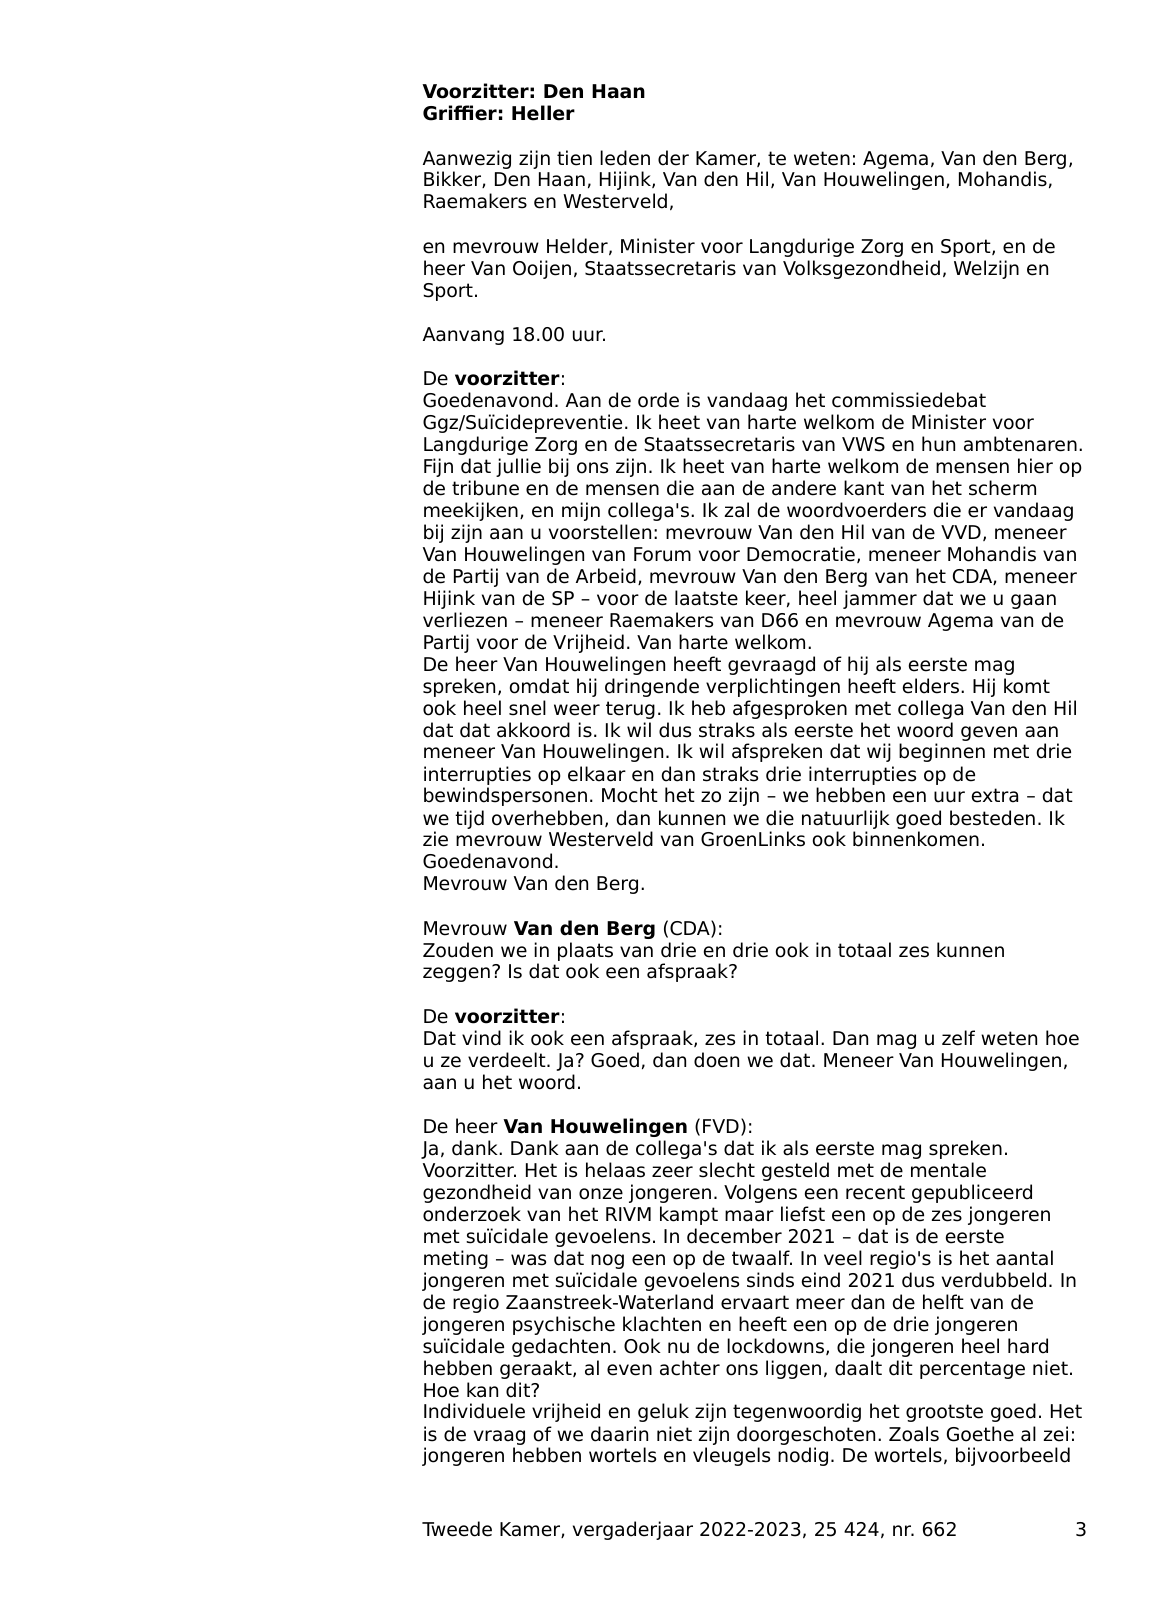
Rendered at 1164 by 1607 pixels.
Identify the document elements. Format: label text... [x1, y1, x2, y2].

text De heer Van Houwelingen (FVD): [422, 1116, 1087, 1138]
text De heer Van Houwelingen heeft gevraagd of hij als eerste mag spreken, omdat hij dringende verplichtingen heeft elders. Hij komt ook heel snel weer terug. Ik heb afgesproken met collega Van den Hil dat dat akkoord is. Ik wil dus straks als eerste het woord geven aan meneer Van Houwelingen. Ik wil afspreken dat wij beginnen met drie interrupties op elkaar en dan straks drie interrupties op de bewindspersonen. Mocht het zo zijn – we hebben een uur extra – dat we tijd overhebben, dan kunnen we die natuurlijk goed besteden. Ik zie mevrouw Westerveld van GroenLinks ook binnenkomen. Goedenavond. [422, 653, 1087, 873]
text Voorzitter: Den Haan [422, 81, 1087, 103]
text Ja, dank. Dank aan de collega's dat ik als eerste mag spreken. [422, 1138, 1087, 1160]
text Dat vind ik ook een afspraak, zes in totaal. Dan mag u zelf weten hoe u ze verdeelt. Ja? Goed, dan doen we dat. Meneer Van Houwelingen, aan u het woord. [422, 1028, 1087, 1093]
text Aanwezig zijn tien leden der Kamer, te weten: Agema, Van den Berg, Bikker, Den Haan, Hijink, Van den Hil, Van Houwelingen, Mohandis, Raemakers en Westerveld, [422, 147, 1087, 213]
text Goedenavond. Aan de orde is vandaag het commissiedebat Ggz/Suïcidepreventie. Ik heet van harte welkom de Minister voor Langdurige Zorg en de Staatssecretaris van VWS en hun ambtenaren. Fijn dat jullie bij ons zijn. Ik heet van harte welkom de mensen hier op de tribune en de mensen die aan de andere kant van het scherm meekijken, en mijn collega's. Ik zal de woordvoerders die er vandaag bij zijn aan u voorstellen: mevrouw Van den Hil van de VVD, meneer Van Houwelingen van Forum voor Democratie, meneer Mohandis van de Partij van de Arbeid, mevrouw Van den Berg van het CDA, meneer Hijink van de SP – voor de laatste keer, heel jammer dat we u gaan verliezen – meneer Raemakers van D66 en mevrouw Agema van de Partij voor de Vrijheid. Van harte welkom. [422, 390, 1087, 653]
text Zouden we in plaats van drie en drie ook in totaal zes kunnen zeggen? Is dat ook een afspraak? [422, 939, 1087, 983]
text en mevrouw Helder, Minister voor Langdurige Zorg en Sport, en de heer Van Ooijen, Staatssecretaris van Volksgezondheid, Welzijn en Sport. [422, 236, 1087, 301]
text Mevrouw Van den Berg. [422, 873, 1087, 895]
text Aanvang 18.00 uur. [422, 324, 1087, 346]
text Griffier: Heller [422, 103, 1087, 125]
text Voorzitter. Het is helaas zeer slecht gesteld met de mentale gezondheid van onze jongeren. Volgens een recent gepubliceerd onderzoek van het RIVM kampt maar liefst een op de zes jongeren met suïcidale gevoelens. In december 2021 – dat is de eerste meting – was dat nog een op de twaalf. In veel regio's is het aantal jongeren met suïcidale gevoelens sinds eind 2021 dus verdubbeld. In de regio Zaanstreek-Waterland ervaart meer dan de helft van de jongeren psychische klachten en heeft een op de drie jongeren suïcidale gedachten. Ook nu de lockdowns, die jongeren heel hard hebben geraakt, al even achter ons liggen, daalt dit percentage niet. Hoe kan dit? [422, 1160, 1087, 1401]
text De voorzitter: [422, 368, 1087, 390]
text Individuele vrijheid en geluk zijn tegenwoordig het grootste goed. Het is de vraag of we daarin niet zijn doorgeschoten. Zoals Goethe al zei: jongeren hebben wortels en vleugels nodig. De wortels, bijvoorbeeld [422, 1401, 1087, 1467]
text Mevrouw Van den Berg (CDA): [422, 917, 1087, 939]
text De voorzitter: [422, 1006, 1087, 1028]
